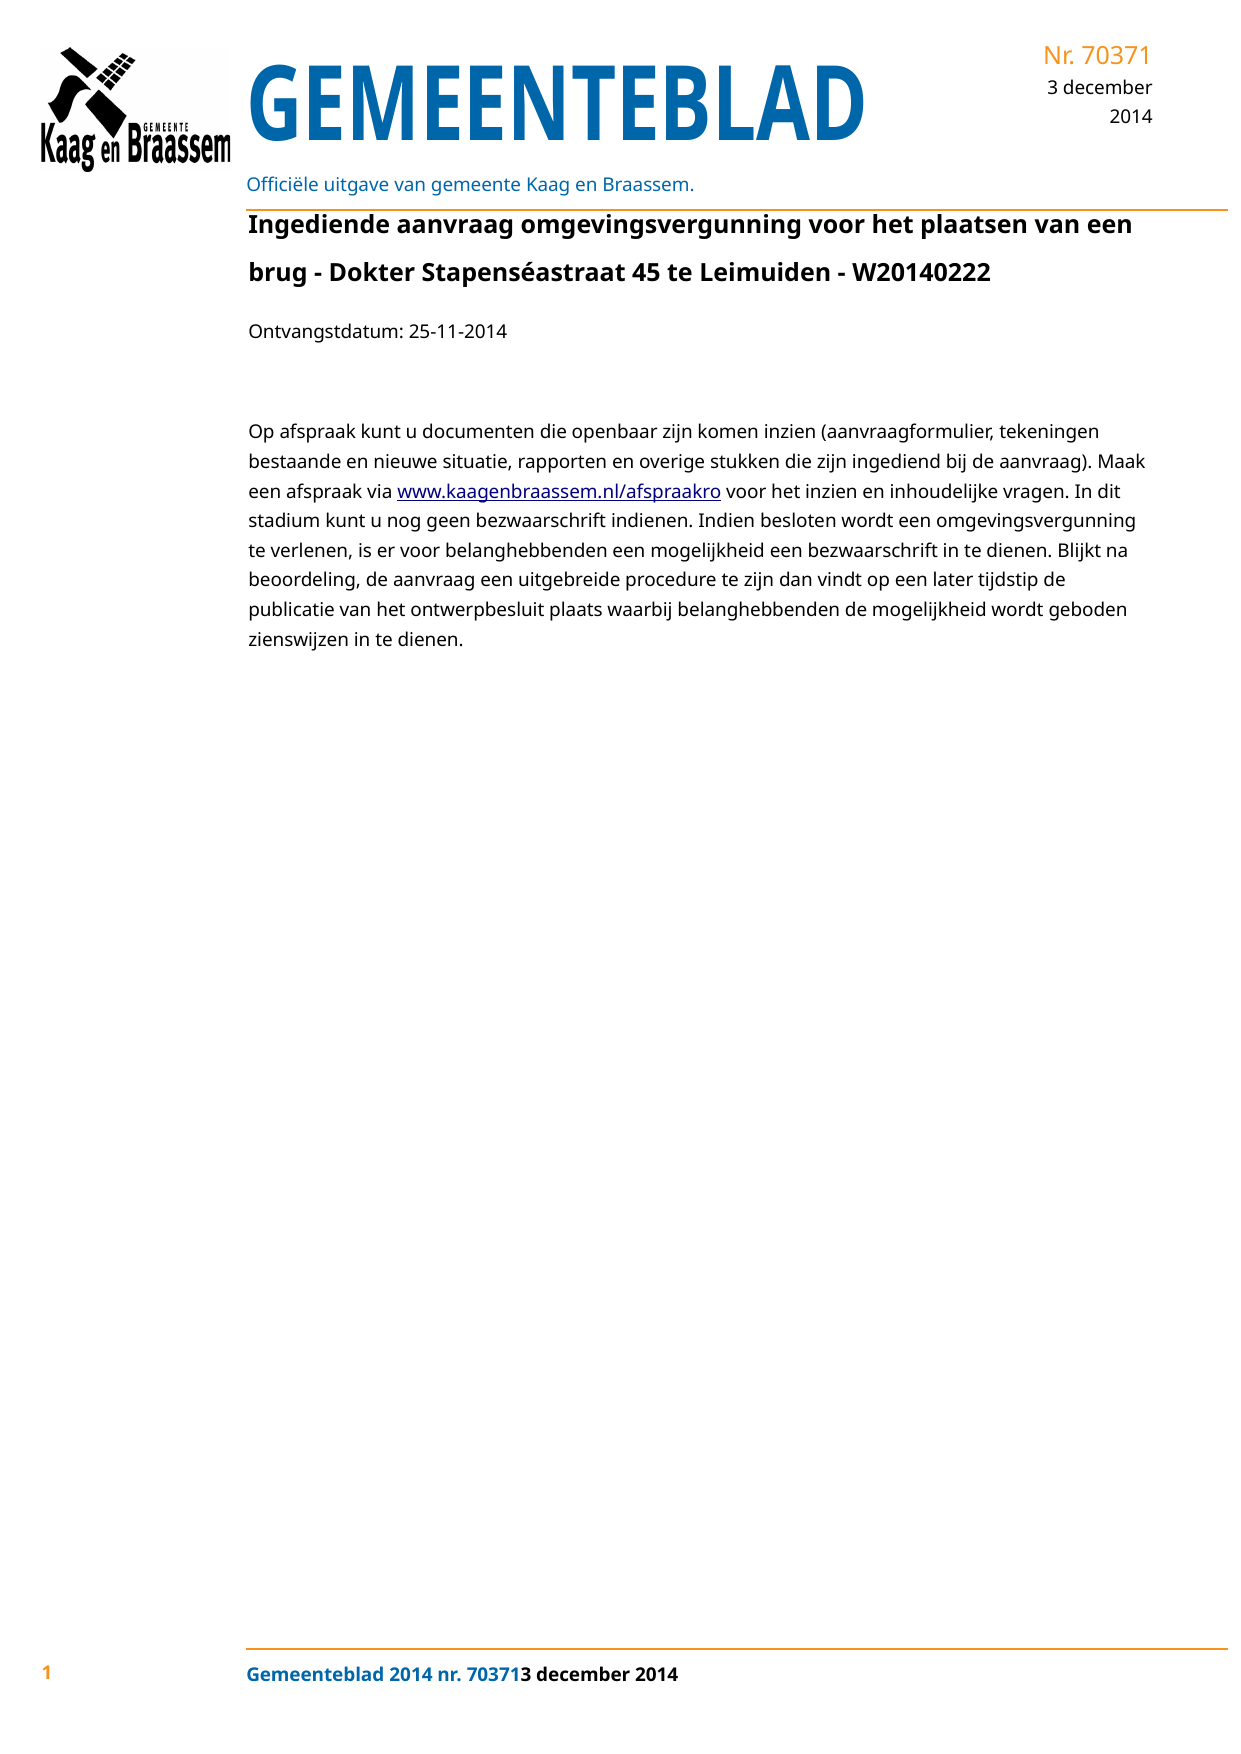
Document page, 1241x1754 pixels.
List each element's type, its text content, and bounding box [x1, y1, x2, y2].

text Ontvangstdatum: 25-11-2014 [248, 318, 1152, 344]
text Ingediende aanvraag omgevingsvergunning voor het plaatsen van een brug - Dokter Stapenséastraat 45 te Leimuiden - W20140222 [248, 211, 1152, 288]
text Op afspraak kunt u documenten die openbaar zijn komen inzien (aanvraagformulier, tekeningen bestaande en nieuwe situatie, rapporten en overige stukken die zijn ingediend bij de aanvraag). Maak een afspraak via www.kaagenbraassem.nl/afspraakro voor het inzien en inhoudelijke vragen. In dit stadium kunt u nog geen bezwaarschrift indienen. Indien besloten wordt een omgevingsvergunning te verlenen, is er voor belanghebbenden een mogelijkheid een bezwaarschrift in te dienen. Blijkt na beoordeling, de aanvraag een uitgebreide procedure te zijn dan vindt op een later tijdstip de publicatie van het ontwerpbesluit plaats waarbij belanghebbenden de mogelijkheid wordt geboden zienswijzen in te dienen. [248, 419, 1152, 652]
picture [41, 47, 231, 172]
